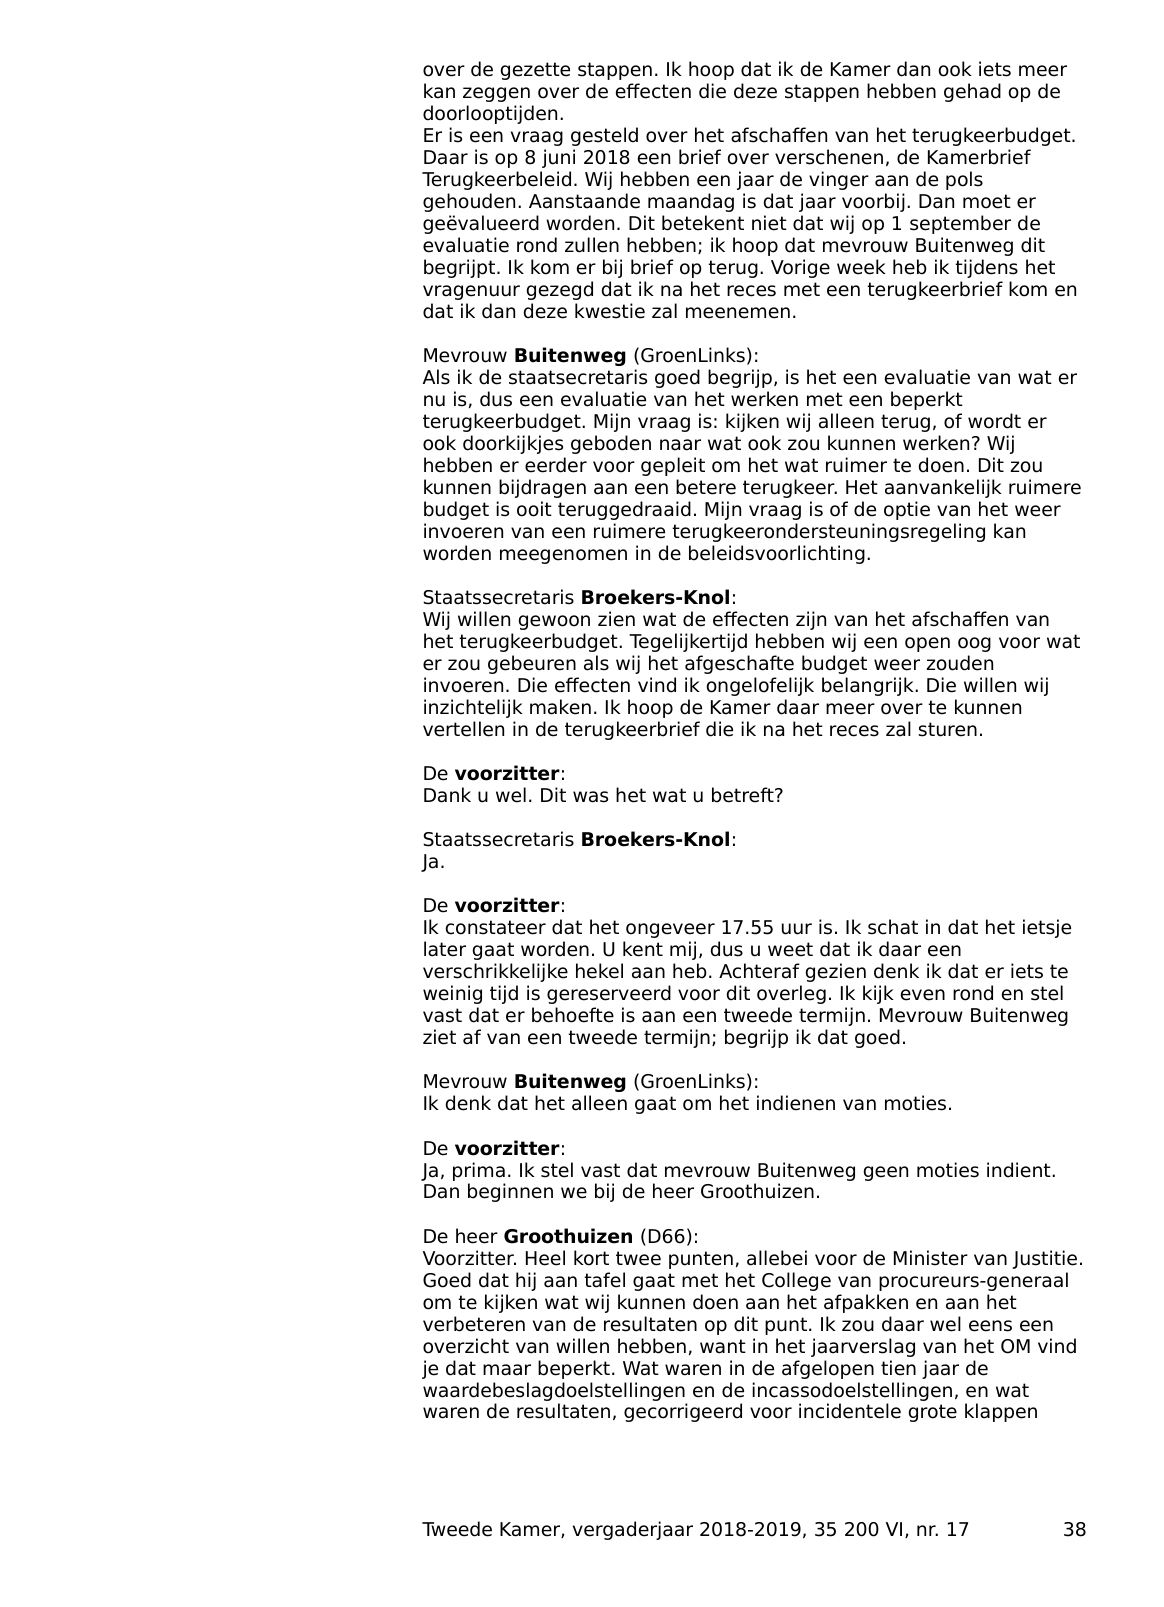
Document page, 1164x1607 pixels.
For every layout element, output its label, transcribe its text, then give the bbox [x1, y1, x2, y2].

text Ja. [422, 851, 1087, 873]
text Als ik de staatsecretaris goed begrijp, is het een evaluatie van wat er nu is, dus een evaluatie van het werken met een beperkt terugkeerbudget. Mijn vraag is: kijken wij alleen terug, of wordt er ook doorkijkjes geboden naar wat ook zou kunnen werken? Wij hebben er eerder voor gepleit om het wat ruimer te doen. Dit zou kunnen bijdragen aan een betere terugkeer. Het aanvankelijk ruimere budget is ooit teruggedraaid. Mijn vraag is of de optie van het weer invoeren van een ruimere terugkeerondersteuningsregeling kan worden meegenomen in de beleidsvoorlichting. [422, 367, 1087, 565]
text Ik constateer dat het ongeveer 17.55 uur is. Ik schat in dat het ietsje later gaat worden. U kent mij, dus u weet dat ik daar een verschrikkelijke hekel aan heb. Achteraf gezien denk ik dat er iets te weinig tijd is gereserveerd voor dit overleg. Ik kijk even rond en stel vast dat er behoefte is aan een tweede termijn. Mevrouw Buitenweg ziet af van een tweede termijn; begrijp ik dat goed. [422, 917, 1087, 1049]
text De heer Groothuizen (D66): [422, 1226, 1087, 1248]
text Ja, prima. Ik stel vast dat mevrouw Buitenweg geen moties indient. Dan beginnen we bij de heer Groothuizen. [422, 1159, 1087, 1203]
text De voorzitter: [422, 895, 1087, 917]
text over de gezette stappen. Ik hoop dat ik de Kamer dan ook iets meer kan zeggen over de effecten die deze stappen hebben gehad op de doorlooptijden. [422, 59, 1087, 125]
text Voorzitter. Heel kort twee punten, allebei voor de Minister van Justitie. Goed dat hij aan tafel gaat met het College van procureurs-generaal om te kijken wat wij kunnen doen aan het afpakken en aan het verbeteren van de resultaten op dit punt. Ik zou daar wel eens een overzicht van willen hebben, want in het jaarverslag van het OM vind je dat maar beperkt. Wat waren in de afgelopen tien jaar de waardebeslagdoelstellingen en de incassodoelstellingen, en wat waren de resultaten, gecorrigeerd voor incidentele grote klappen [422, 1248, 1087, 1423]
text Wij willen gewoon zien wat de effecten zijn van het afschaffen van het terugkeerbudget. Tegelijkertijd hebben wij een open oog voor wat er zou gebeuren als wij het afgeschafte budget weer zouden invoeren. Die effecten vind ik ongelofelijk belangrijk. Die willen wij inzichtelijk maken. Ik hoop de Kamer daar meer over te kunnen vertellen in de terugkeerbrief die ik na het reces zal sturen. [422, 609, 1087, 741]
text Staatssecretaris Broekers-Knol: [422, 829, 1087, 851]
text Er is een vraag gesteld over het afschaffen van het terugkeerbudget. Daar is op 8 juni 2018 een brief over verschenen, de Kamerbrief Terugkeerbeleid. Wij hebben een jaar de vinger aan de pols gehouden. Aanstaande maandag is dat jaar voorbij. Dan moet er geëvalueerd worden. Dit betekent niet dat wij op 1 september de evaluatie rond zullen hebben; ik hoop dat mevrouw Buitenweg dit begrijpt. Ik kom er bij brief op terug. Vorige week heb ik tijdens het vragenuur gezegd dat ik na het reces met een terugkeerbrief kom en dat ik dan deze kwestie zal meenemen. [422, 125, 1087, 323]
text Mevrouw Buitenweg (GroenLinks): [422, 1071, 1087, 1093]
text Ik denk dat het alleen gaat om het indienen van moties. [422, 1093, 1087, 1115]
text De voorzitter: [422, 1137, 1087, 1159]
text Dank u wel. Dit was het wat u betreft? [422, 785, 1087, 807]
text Staatssecretaris Broekers-Knol: [422, 587, 1087, 609]
text Mevrouw Buitenweg (GroenLinks): [422, 345, 1087, 367]
text De voorzitter: [422, 763, 1087, 785]
